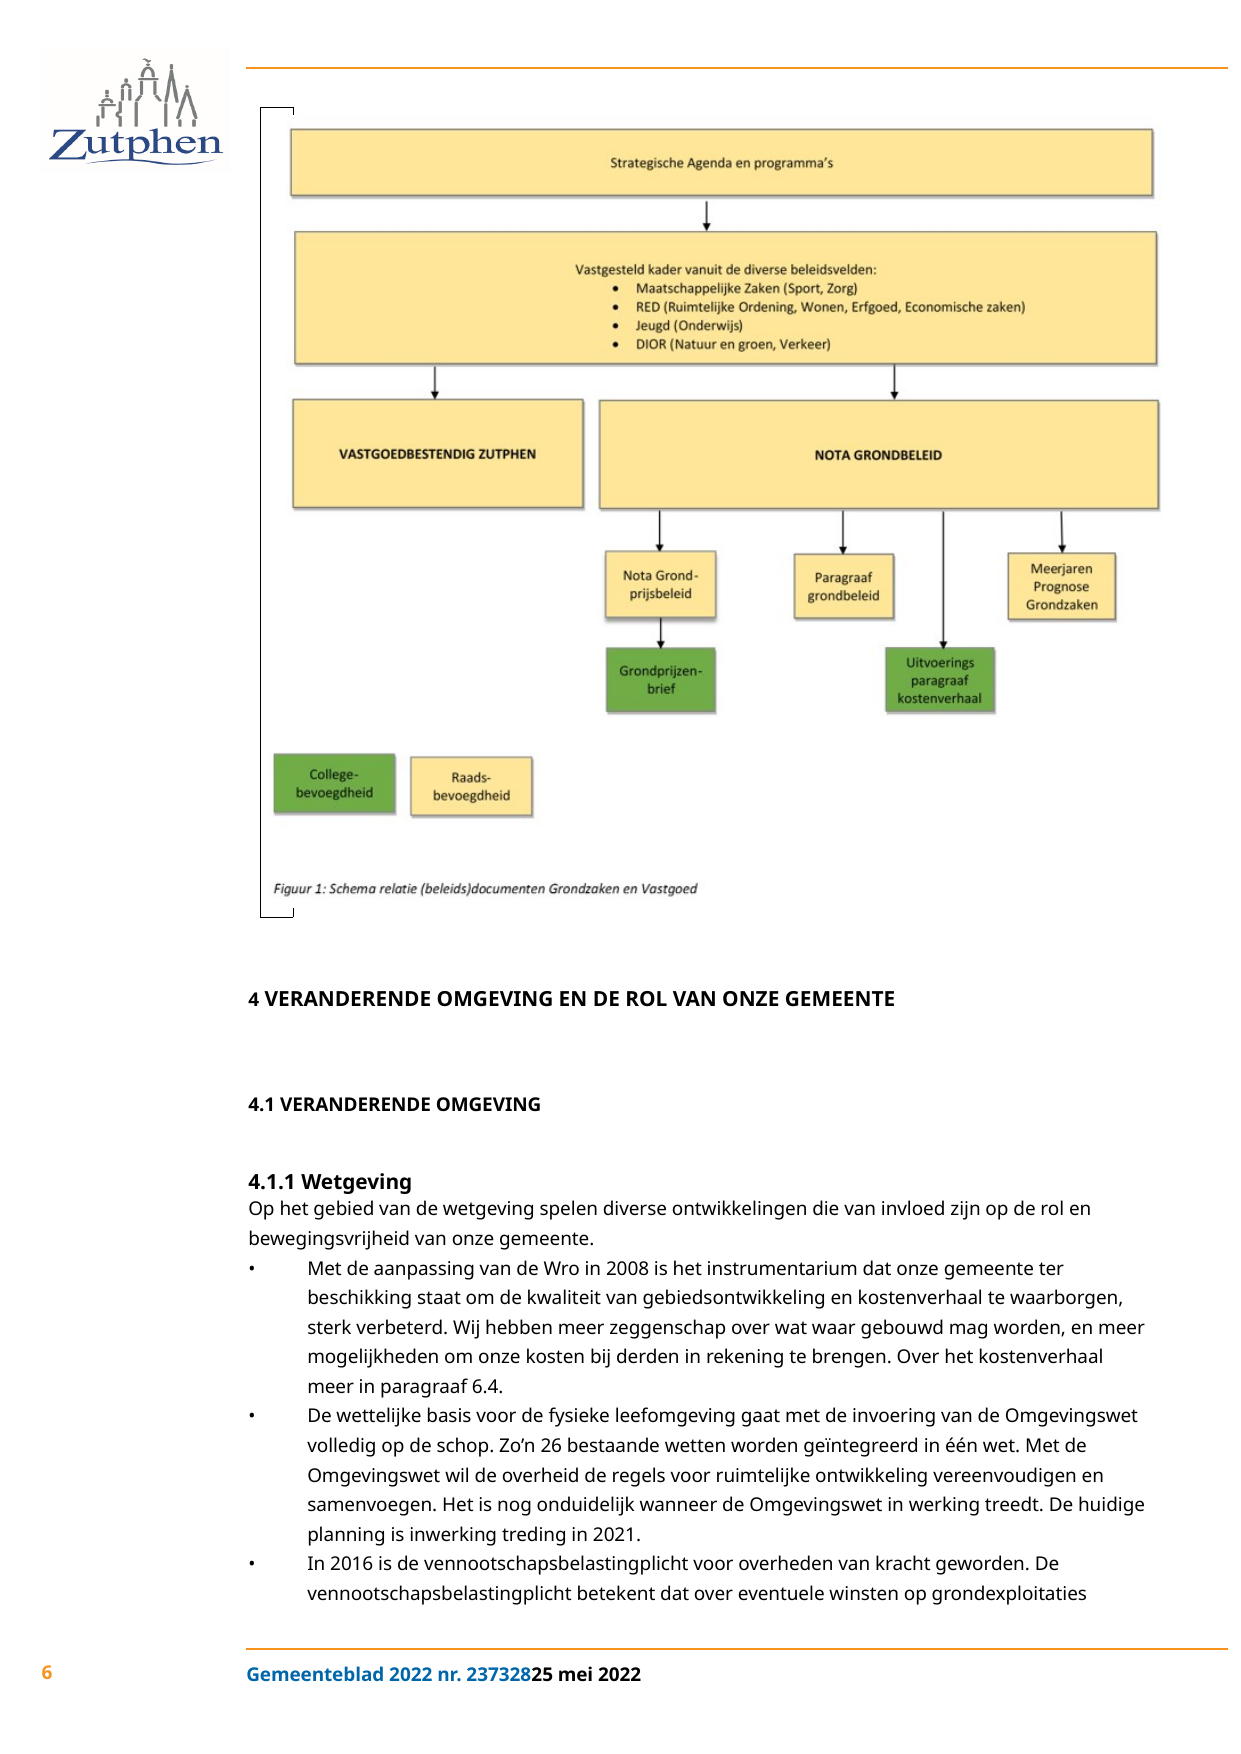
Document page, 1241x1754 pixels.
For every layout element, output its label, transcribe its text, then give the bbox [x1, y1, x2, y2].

list De wettelijke basis voor de fysieke leefomgeving gaat met de invoering van de Omgevingswet volledig op de schop. Zo’n 26 bestaande wetten worden geïntegreerd in één wet. Met de Omgevingswet wil de overheid de regels voor ruimtelijke ontwikkeling vereenvoudigen en samenvoegen. Het is nog onduidelijk wanneer de Omgevingswet in werking treedt. De huidige planning is inwerking treding in 2021. [248, 1403, 1152, 1547]
text Op het gebied van de wetgeving spelen diverse ontwikkelingen die van invloed zijn op de rol en bewegingsvrijheid van onze gemeente. [248, 1196, 1152, 1251]
picture [268, 115, 1173, 908]
list In 2016 is de vennootschapsbelastingplicht voor overheden van kracht geworden. De vennootschapsbelastingplicht betekent dat over eventuele winsten op grondexploitaties [248, 1551, 1152, 1606]
text 4 VERANDERENDE OMGEVING EN DE ROL VAN ONZE GEMEENTE [248, 984, 1152, 1012]
list Met de aanpassing van de Wro in 2008 is het instrumentarium dat onze gemeente ter beschikking staat om de kwaliteit van gebiedsontwikkeling en kostenverhaal te waarborgen, sterk verbeterd. Wij hebben meer zeggenschap over wat waar gebouwd mag worden, en meer mogelijkheden om onze kosten bij derden in rekening te brengen. Over het kostenverhaal meer in paragraaf 6.4. [248, 1255, 1152, 1399]
text 4.1.1 Wetgeving [248, 1167, 1152, 1196]
text 4.1 VERANDERENDE OMGEVING [248, 1091, 1152, 1117]
picture [41, 47, 231, 172]
